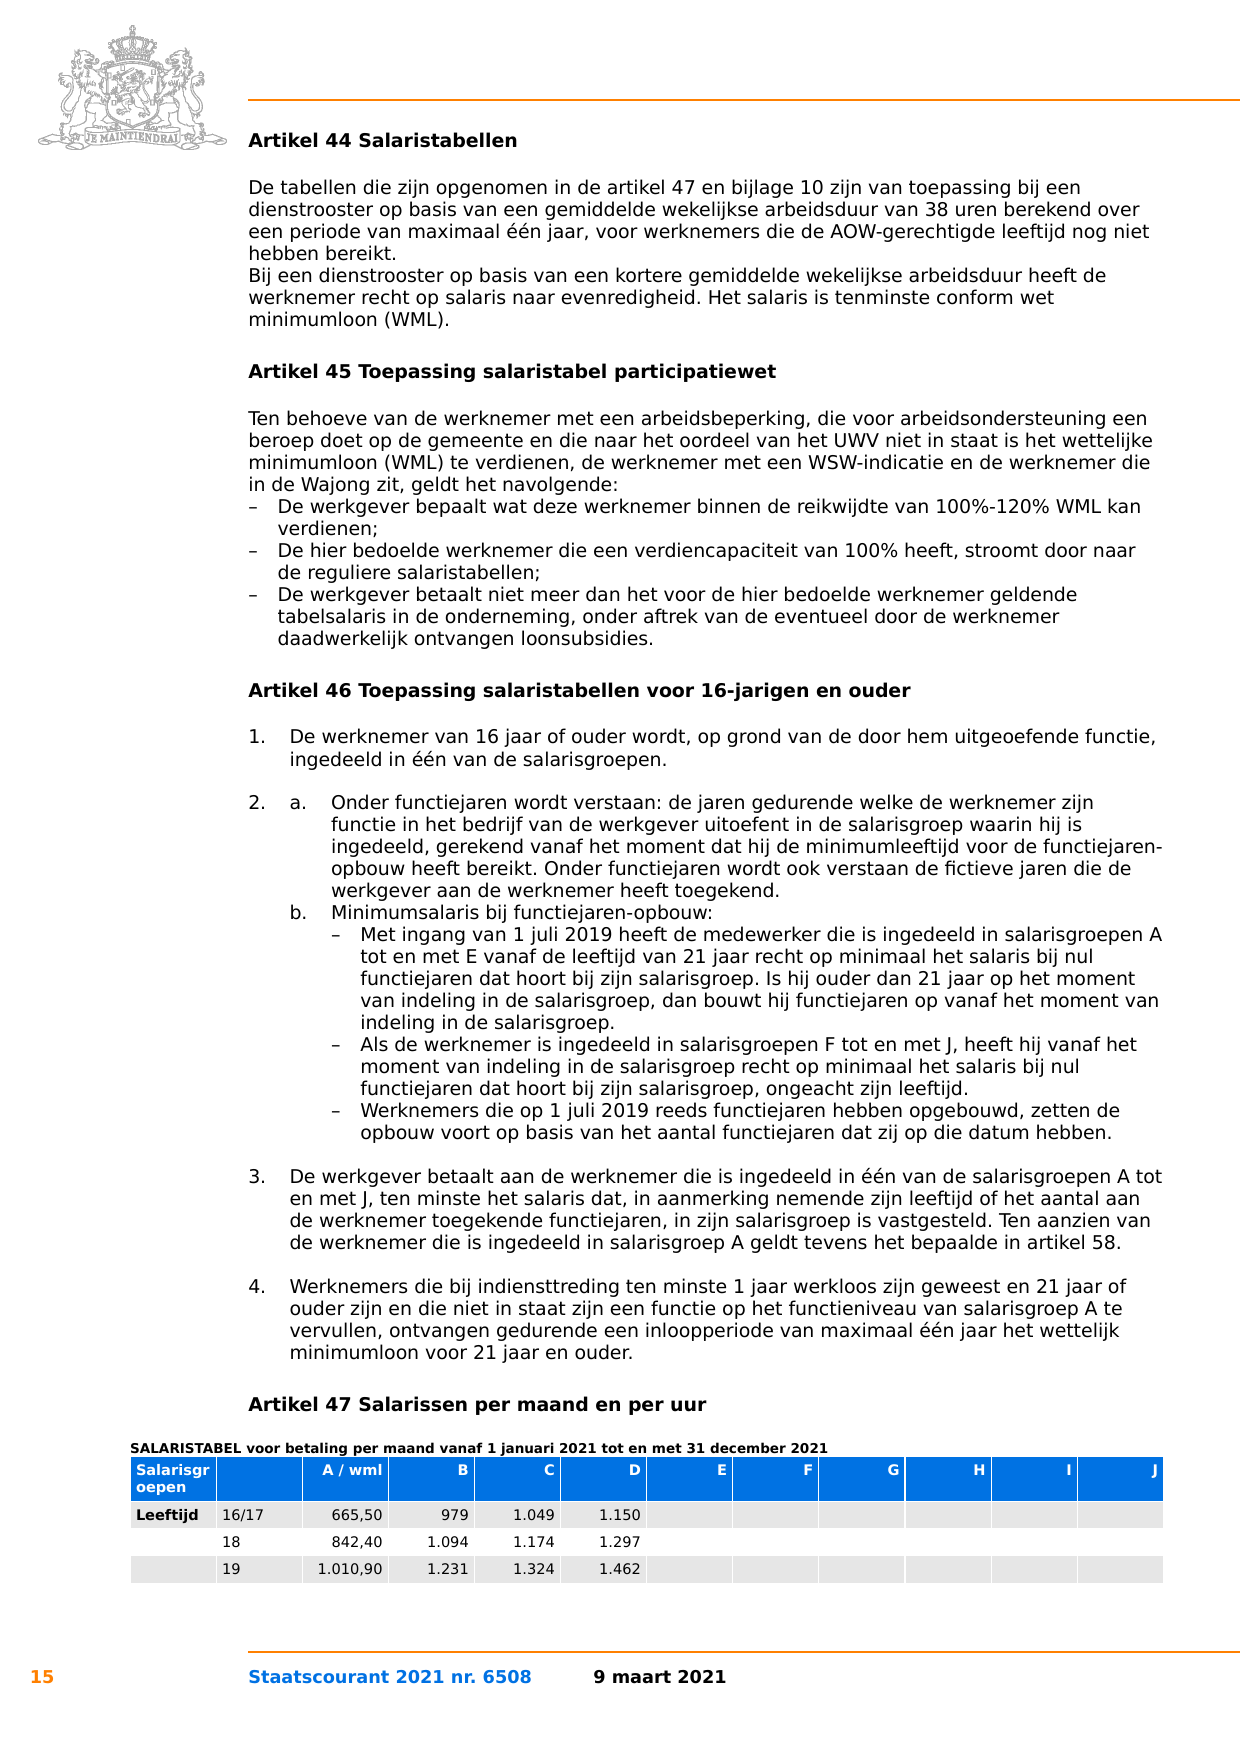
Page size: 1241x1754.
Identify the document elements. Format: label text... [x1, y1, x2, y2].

text – Als de werknemer is ingedeeld in salarisgroepen F tot en met J, heeft hij vanaf het moment van indeling in de salarisgroep recht op minimaal het salaris bij nul functiejaren dat hoort bij zijn salarisgroep, ongeacht zijn leeftijd. [331, 1034, 1163, 1100]
text – De hier bedoelde werknemer die een verdiencapaciteit van 100% heeft, stroomt door naar de reguliere salaristabellen; [248, 539, 1163, 583]
table_cell 19 [217, 1556, 302, 1583]
table_cell [1078, 1556, 1163, 1583]
table_cell [131, 1556, 216, 1583]
table_cell [819, 1556, 904, 1583]
table_cell Salarisgroepen [131, 1457, 216, 1501]
picture [38, 25, 227, 150]
text 2. a. Onder functiejaren wordt verstaan: de jaren gedurende welke de werknemer zijn functie in het bedrijf van de werkgever uitoefent in de salarisgroep waarin hij is ingedeeld, gerekend vanaf het moment dat hij de minimumleeftijd voor de functiejaren-opbouw heeft bereikt. Onder functiejaren wordt ook verstaan de fictieve jaren die de werkgever aan de werknemer heeft toegekend. [248, 792, 1163, 902]
table_cell C [475, 1457, 560, 1501]
text 1. De werknemer van 16 jaar of ouder wordt, op grond van de door hem uitgeoefende functie, ingedeeld in één van de salarisgroepen. [248, 726, 1163, 770]
table_cell [819, 1529, 904, 1555]
table_cell [906, 1529, 991, 1555]
table_cell 1.462 [561, 1556, 646, 1583]
text – Werknemers die op 1 juli 2019 reeds functiejaren hebben opgebouwd, zetten de opbouw voort op basis van het aantal functiejaren dat zij op die datum hebben. [331, 1100, 1163, 1144]
text 4. Werknemers die bij indiensttreding ten minste 1 jaar werkloos zijn geweest en 21 jaar of ouder zijn en die niet in staat zijn een functie op het functieniveau van salarisgroep A te vervullen, ontvangen gedurende een inloopperiode van maximaal één jaar het wettelijk minimumloon voor 21 jaar en ouder. [248, 1276, 1163, 1363]
text – De werkgever bepaalt wat deze werknemer binnen de reikwijdte van 100%-120% WML kan verdienen; [248, 496, 1163, 539]
table_cell [906, 1502, 991, 1528]
subtitle Artikel 47 Salarissen per maand en per uur [248, 1393, 1163, 1416]
table_cell 1.174 [475, 1529, 560, 1555]
table_cell 1.324 [475, 1556, 560, 1583]
text Ten behoeve van de werknemer met een arbeidsbeperking, die voor arbeidsondersteuning een beroep doet op de gemeente en die naar het oordeel van het UWV niet in staat is het wettelijke minimumloon (WML) te verdienen, de werknemer met een WSW-indicatie en de werknemer die in de Wajong zit, geldt het navolgende: [248, 408, 1163, 496]
table_cell [217, 1457, 302, 1501]
table_cell [992, 1529, 1077, 1555]
table_cell [647, 1502, 732, 1528]
table_cell Leeftijd [131, 1502, 216, 1528]
table_cell A / wml [303, 1457, 388, 1501]
table_cell 665,50 [303, 1502, 388, 1528]
table_cell I [992, 1457, 1077, 1501]
table_cell [906, 1556, 991, 1583]
table_cell 979 [389, 1502, 474, 1528]
table_cell 18 [217, 1529, 302, 1555]
table_cell 1.010,90 [303, 1556, 388, 1583]
text b. Minimumsalaris bij functiejaren-opbouw: [289, 902, 1163, 924]
table_cell [647, 1556, 732, 1583]
table_cell 1.150 [561, 1502, 646, 1528]
subtitle Artikel 45 Toepassing salaristabel participatiewet [248, 361, 1163, 383]
table_cell [1078, 1502, 1163, 1528]
table_cell [733, 1529, 818, 1555]
table_cell [733, 1502, 818, 1528]
table_cell 1.297 [561, 1529, 646, 1555]
table_cell [992, 1502, 1077, 1528]
table_cell 1.049 [475, 1502, 560, 1528]
table_cell [733, 1556, 818, 1583]
table_cell 842,40 [303, 1529, 388, 1555]
table_cell 1.231 [389, 1556, 474, 1583]
table_cell [131, 1529, 216, 1555]
table_cell G [819, 1457, 904, 1501]
table_cell F [733, 1457, 818, 1501]
text De tabellen die zijn opgenomen in de artikel 47 en bijlage 10 zijn van toepassing bij een dienstrooster op basis van een gemiddelde wekelijkse arbeidsduur van 38 uren berekend over een periode van maximaal één jaar, voor werknemers die de AOW-gerechtigde leeftijd nog niet hebben bereikt. [248, 177, 1163, 265]
subtitle Artikel 46 Toepassing salaristabellen voor 16-jarigen en ouder [248, 679, 1163, 701]
text – De werkgever betaalt niet meer dan het voor de hier bedoelde werknemer geldende tabelsalaris in de onderneming, onder aftrek van de eventueel door de werknemer daadwerkelijk ontvangen loonsubsidies. [248, 583, 1163, 649]
table_cell D [561, 1457, 646, 1501]
table_cell [1078, 1529, 1163, 1555]
table_cell 16/17 [217, 1502, 302, 1528]
table_cell J [1078, 1457, 1163, 1501]
table_cell H [906, 1457, 991, 1501]
table_cell B [389, 1457, 474, 1501]
subtitle Artikel 44 Salaristabellen [248, 130, 1163, 152]
table_cell E [647, 1457, 732, 1501]
table_cell 1.094 [389, 1529, 474, 1555]
table_cell [647, 1529, 732, 1555]
table_cell [819, 1502, 904, 1528]
text 3. De werkgever betaalt aan de werknemer die is ingedeeld in één van de salarisgroepen A tot en met J, ten minste het salaris dat, in aanmerking nemende zijn leeftijd of het aantal aan de werknemer toegekende functiejaren, in zijn salarisgroep is vastgesteld. Ten aanzien van de werknemer die is ingedeeld in salarisgroep A geldt tevens het bepaalde in artikel 58. [248, 1166, 1163, 1254]
table_header SALARISTABEL voor betaling per maand vanaf 1 januari 2021 tot en met 31 december 2021 [130, 1441, 1163, 1456]
text – Met ingang van 1 juli 2019 heeft de medewerker die is ingedeeld in salarisgroepen A tot en met E vanaf de leeftijd van 21 jaar recht op minimaal het salaris bij nul functiejaren dat hoort bij zijn salarisgroep. Is hij ouder dan 21 jaar op het moment van indeling in de salarisgroep, dan bouwt hij functiejaren op vanaf het moment van indeling in de salarisgroep. [331, 924, 1163, 1034]
text Bij een dienstrooster op basis van een kortere gemiddelde wekelijkse arbeidsduur heeft de werknemer recht op salaris naar evenredigheid. Het salaris is tenminste conform wet minimumloon (WML). [248, 265, 1163, 331]
table_cell [992, 1556, 1077, 1583]
